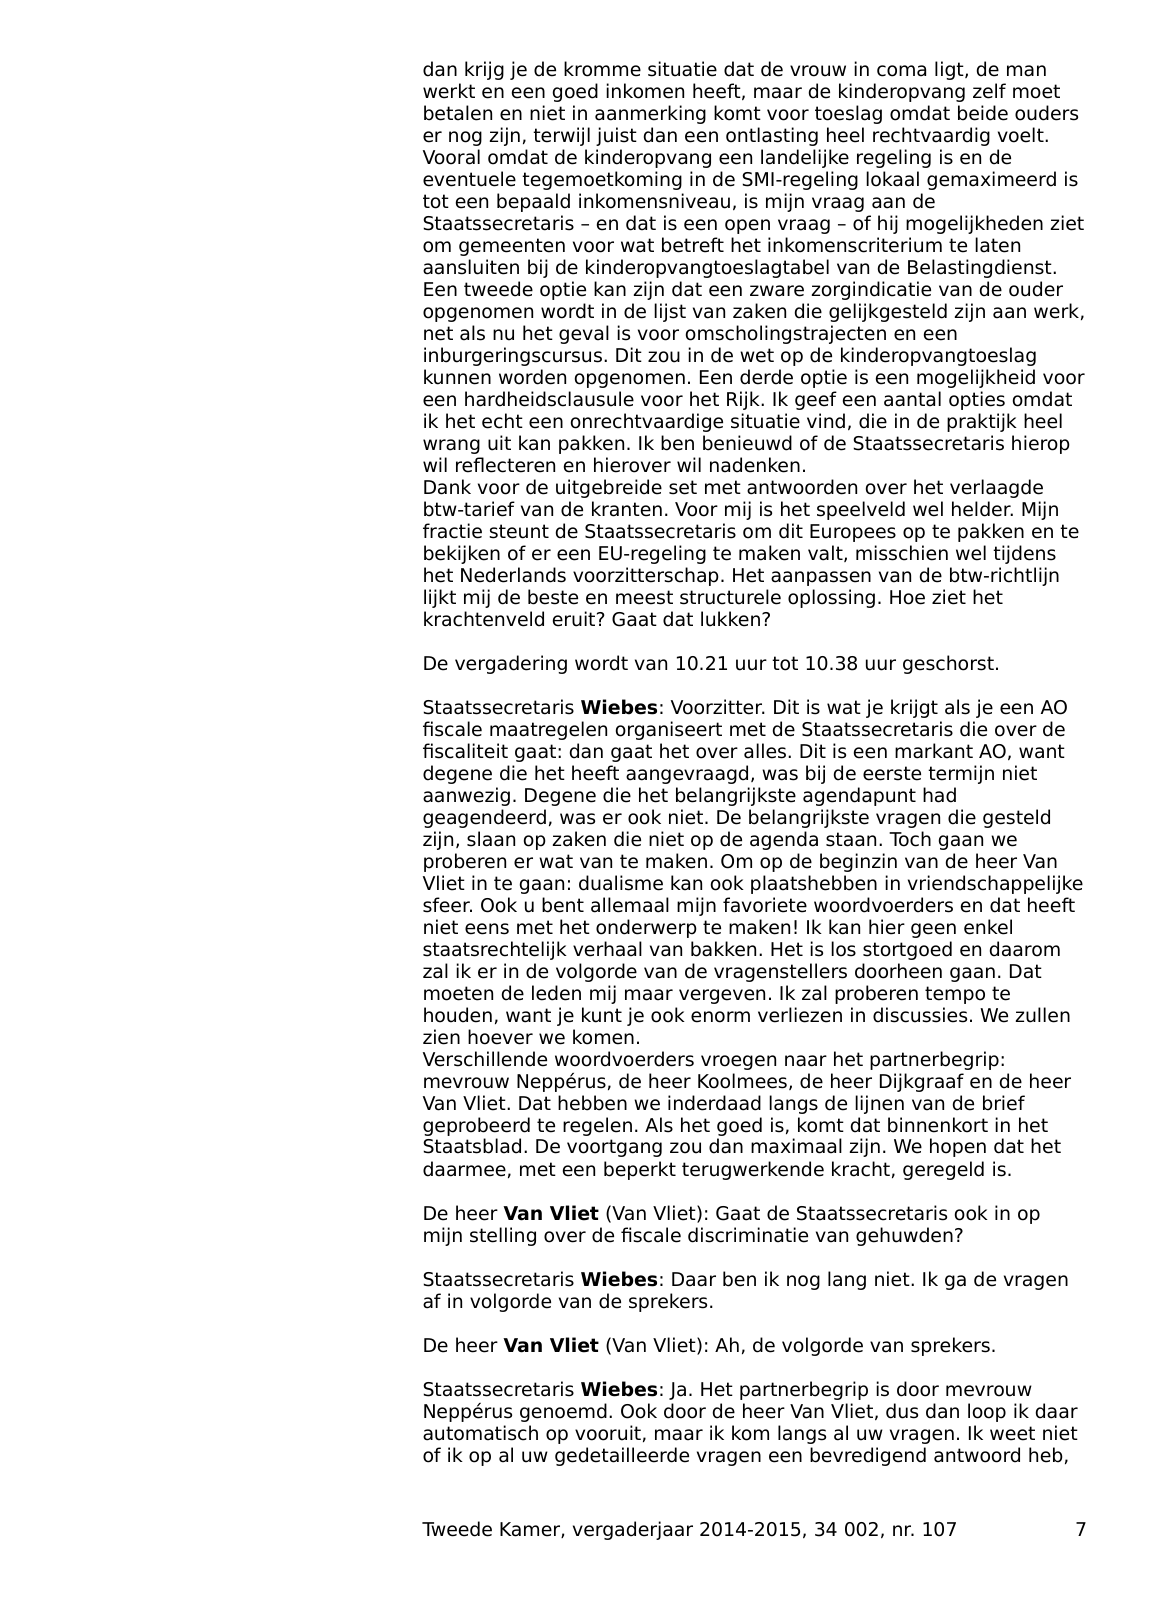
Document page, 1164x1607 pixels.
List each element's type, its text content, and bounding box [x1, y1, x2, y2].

text De vergadering wordt van 10.21 uur tot 10.38 uur geschorst. [422, 653, 1087, 675]
text Verschillende woordvoerders vroegen naar het partnerbegrip: mevrouw Neppérus, de heer Koolmees, de heer Dijkgraaf en de heer Van Vliet. Dat hebben we inderdaad langs de lijnen van de brief geprobeerd te regelen. Als het goed is, komt dat binnenkort in het Staatsblad. De voortgang zou dan maximaal zijn. We hopen dat het daarmee, met een beperkt terugwerkende kracht, geregeld is. [422, 1048, 1087, 1180]
text De heer Van Vliet (Van Vliet): Gaat de Staatssecretaris ook in op mijn stelling over de fiscale discriminatie van gehuwden? [422, 1203, 1087, 1247]
text De heer Van Vliet (Van Vliet): Ah, de volgorde van sprekers. [422, 1335, 1087, 1357]
text dan krijg je de kromme situatie dat de vrouw in coma ligt, de man werkt en een goed inkomen heeft, maar de kinderopvang zelf moet betalen en niet in aanmerking komt voor toeslag omdat beide ouders er nog zijn, terwijl juist dan een ontlasting heel rechtvaardig voelt. [422, 59, 1087, 147]
text Staatssecretaris Wiebes: Voorzitter. Dit is wat je krijgt als je een AO fiscale maatregelen organiseert met de Staatssecretaris die over de fiscaliteit gaat: dan gaat het over alles. Dit is een markant AO, want degene die het heeft aangevraagd, was bij de eerste termijn niet aanwezig. Degene die het belangrijkste agendapunt had geagendeerd, was er ook niet. De belangrijkste vragen die gesteld zijn, slaan op zaken die niet op de agenda staan. Toch gaan we proberen er wat van te maken. Om op de beginzin van de heer Van Vliet in te gaan: dualisme kan ook plaatshebben in vriendschappelijke sfeer. Ook u bent allemaal mijn favoriete woordvoerders en dat heeft niet eens met het onderwerp te maken! Ik kan hier geen enkel staatsrechtelijk verhaal van bakken. Het is los stortgoed en daarom zal ik er in de volgorde van de vragenstellers doorheen gaan. Dat moeten de leden mij maar vergeven. Ik zal proberen tempo te houden, want je kunt je ook enorm verliezen in discussies. We zullen zien hoever we komen. [422, 697, 1087, 1048]
text Staatssecretaris Wiebes: Ja. Het partnerbegrip is door mevrouw Neppérus genoemd. Ook door de heer Van Vliet, dus dan loop ik daar automatisch op vooruit, maar ik kom langs al uw vragen. Ik weet niet of ik op al uw gedetailleerde vragen een bevredigend antwoord heb, [422, 1379, 1087, 1467]
text Dank voor de uitgebreide set met antwoorden over het verlaagde btw-tarief van de kranten. Voor mij is het speelveld wel helder. Mijn fractie steunt de Staatssecretaris om dit Europees op te pakken en te bekijken of er een EU-regeling te maken valt, misschien wel tijdens het Nederlands voorzitterschap. Het aanpassen van de btw-richtlijn lijkt mij de beste en meest structurele oplossing. Hoe ziet het krachtenveld eruit? Gaat dat lukken? [422, 477, 1087, 631]
text Staatssecretaris Wiebes: Daar ben ik nog lang niet. Ik ga de vragen af in volgorde van de sprekers. [422, 1269, 1087, 1313]
text Vooral omdat de kinderopvang een landelijke regeling is en de eventuele tegemoetkoming in de SMI-regeling lokaal gemaximeerd is tot een bepaald inkomensniveau, is mijn vraag aan de Staatssecretaris – en dat is een open vraag – of hij mogelijkheden ziet om gemeenten voor wat betreft het inkomenscriterium te laten aansluiten bij de kinderopvangtoeslagtabel van de Belastingdienst. Een tweede optie kan zijn dat een zware zorgindicatie van de ouder opgenomen wordt in de lijst van zaken die gelijkgesteld zijn aan werk, net als nu het geval is voor omscholingstrajecten en een inburgeringscursus. Dit zou in de wet op de kinderopvangtoeslag kunnen worden opgenomen. Een derde optie is een mogelijkheid voor een hardheidsclausule voor het Rijk. Ik geef een aantal opties omdat ik het echt een onrechtvaardige situatie vind, die in de praktijk heel wrang uit kan pakken. Ik ben benieuwd of de Staatssecretaris hierop wil reflecteren en hierover wil nadenken. [422, 147, 1087, 477]
